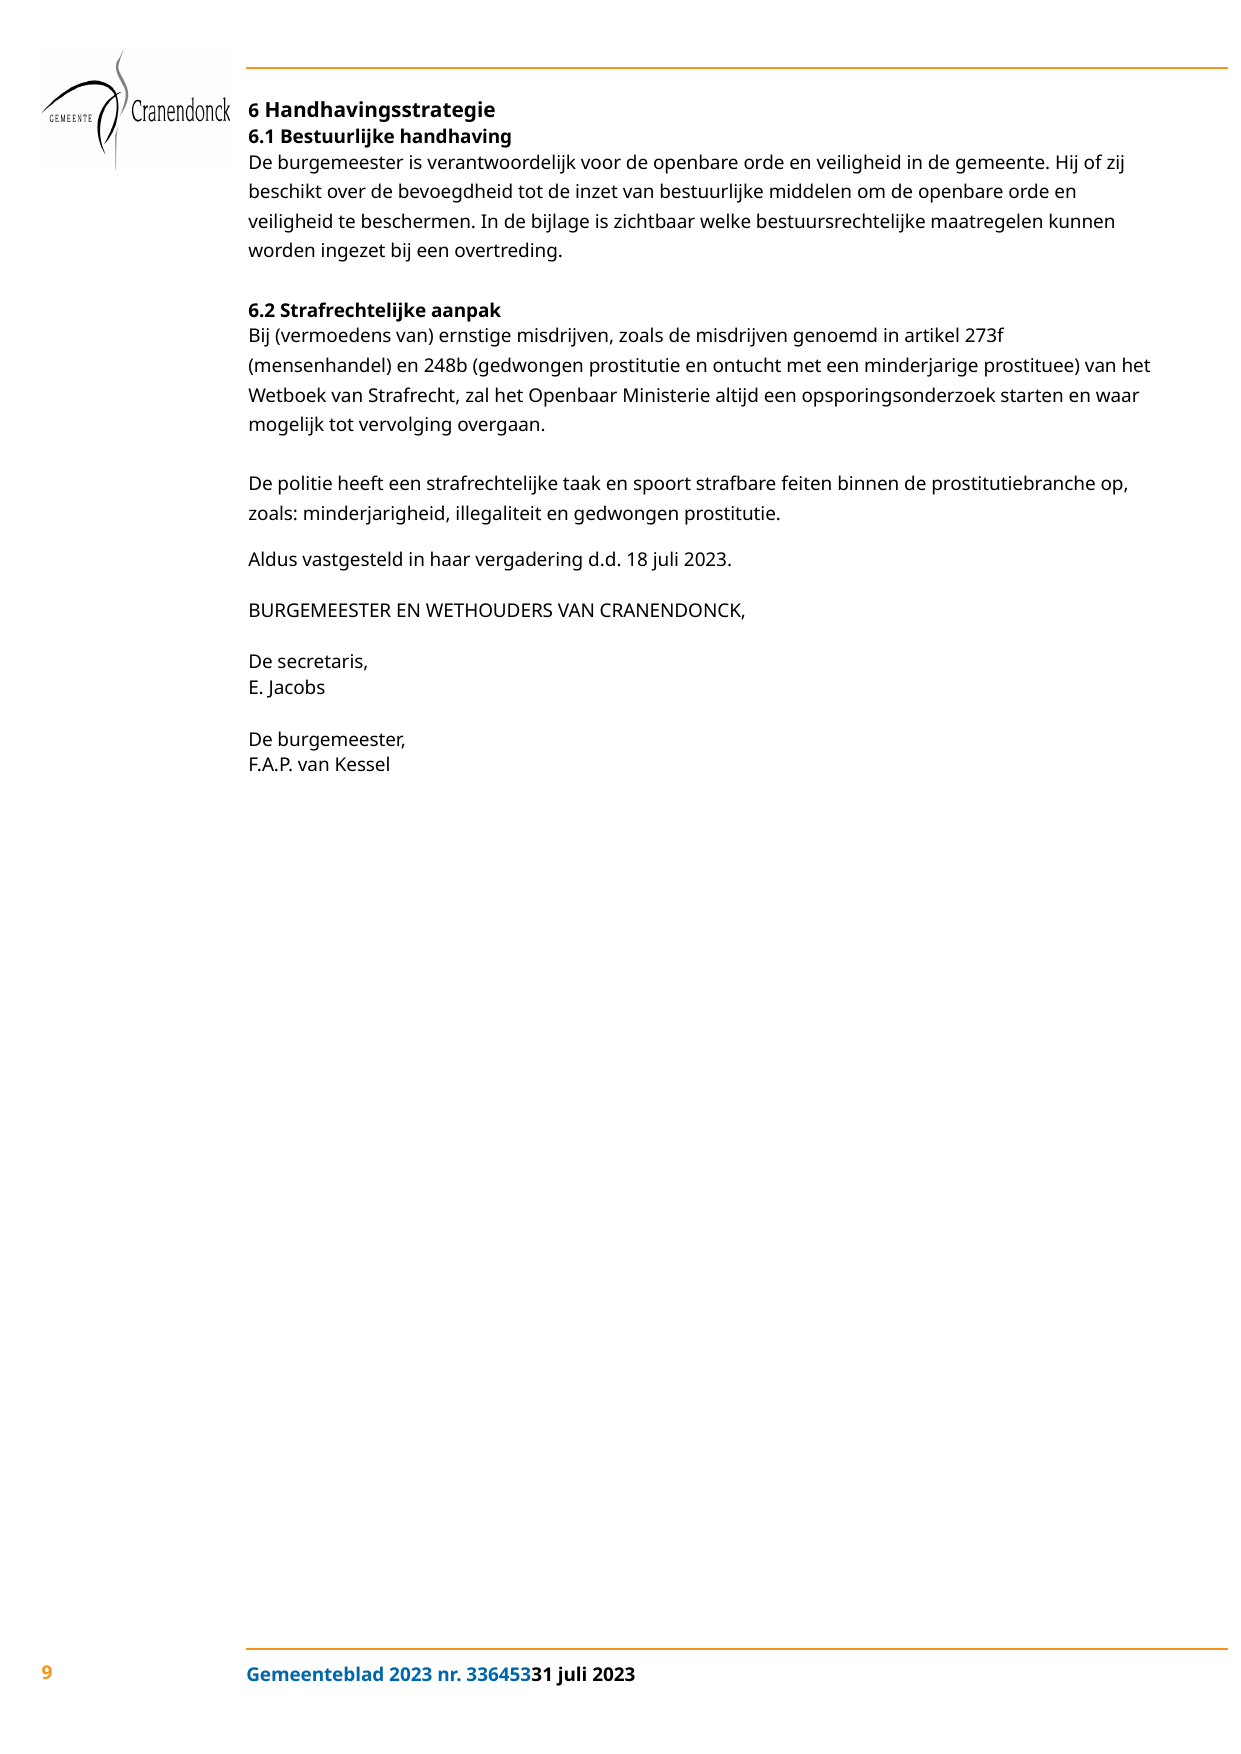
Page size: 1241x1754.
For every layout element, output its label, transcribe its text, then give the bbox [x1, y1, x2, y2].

picture [41, 47, 231, 172]
text Aldus vastgesteld in haar vergadering d.d. 18 juli 2023. [248, 546, 1152, 571]
text De burgemeester is verantwoordelijk voor de openbare orde en veiligheid in de gemeente. Hij of zij beschikt over de bevoegdheid tot de inzet van bestuurlijke middelen om de openbare orde en veiligheid te beschermen. In de bijlage is zichtbaar welke bestuursrechtelijke maatregelen kunnen worden ingezet bij een overtreding. [248, 149, 1152, 263]
text De secretaris, [248, 649, 1152, 674]
text De politie heeft een strafrechtelijke taak en spoort strafbare feiten binnen de prostitutiebranche op, zoals: minderjarigheid, illegaliteit en gedwongen prostitutie. [248, 471, 1152, 526]
text 6.1 Bestuurlijke handhaving [248, 123, 1152, 149]
text BURGEMEESTER EN WETHOUDERS VAN CRANENDONCK, [248, 597, 1152, 623]
text F.A.P. van Kessel [248, 752, 1152, 777]
text Bij (vermoedens van) ernstige misdrijven, zoals de misdrijven genoemd in artikel 273f (mensenhandel) en 248b (gedwongen prostitutie en ontucht met een minderjarige prostituee) van het Wetboek van Strafrecht, zal het Openbaar Ministerie altijd een opsporingsonderzoek starten en waar mogelijk tot vervolging overgaan. [248, 323, 1152, 437]
text 6.2 Strafrechtelijke aanpak [248, 297, 1152, 323]
text E. Jacobs [248, 674, 1152, 700]
text 6 Handhavingsstrategie [248, 95, 1152, 123]
text De burgemeester, [248, 726, 1152, 752]
